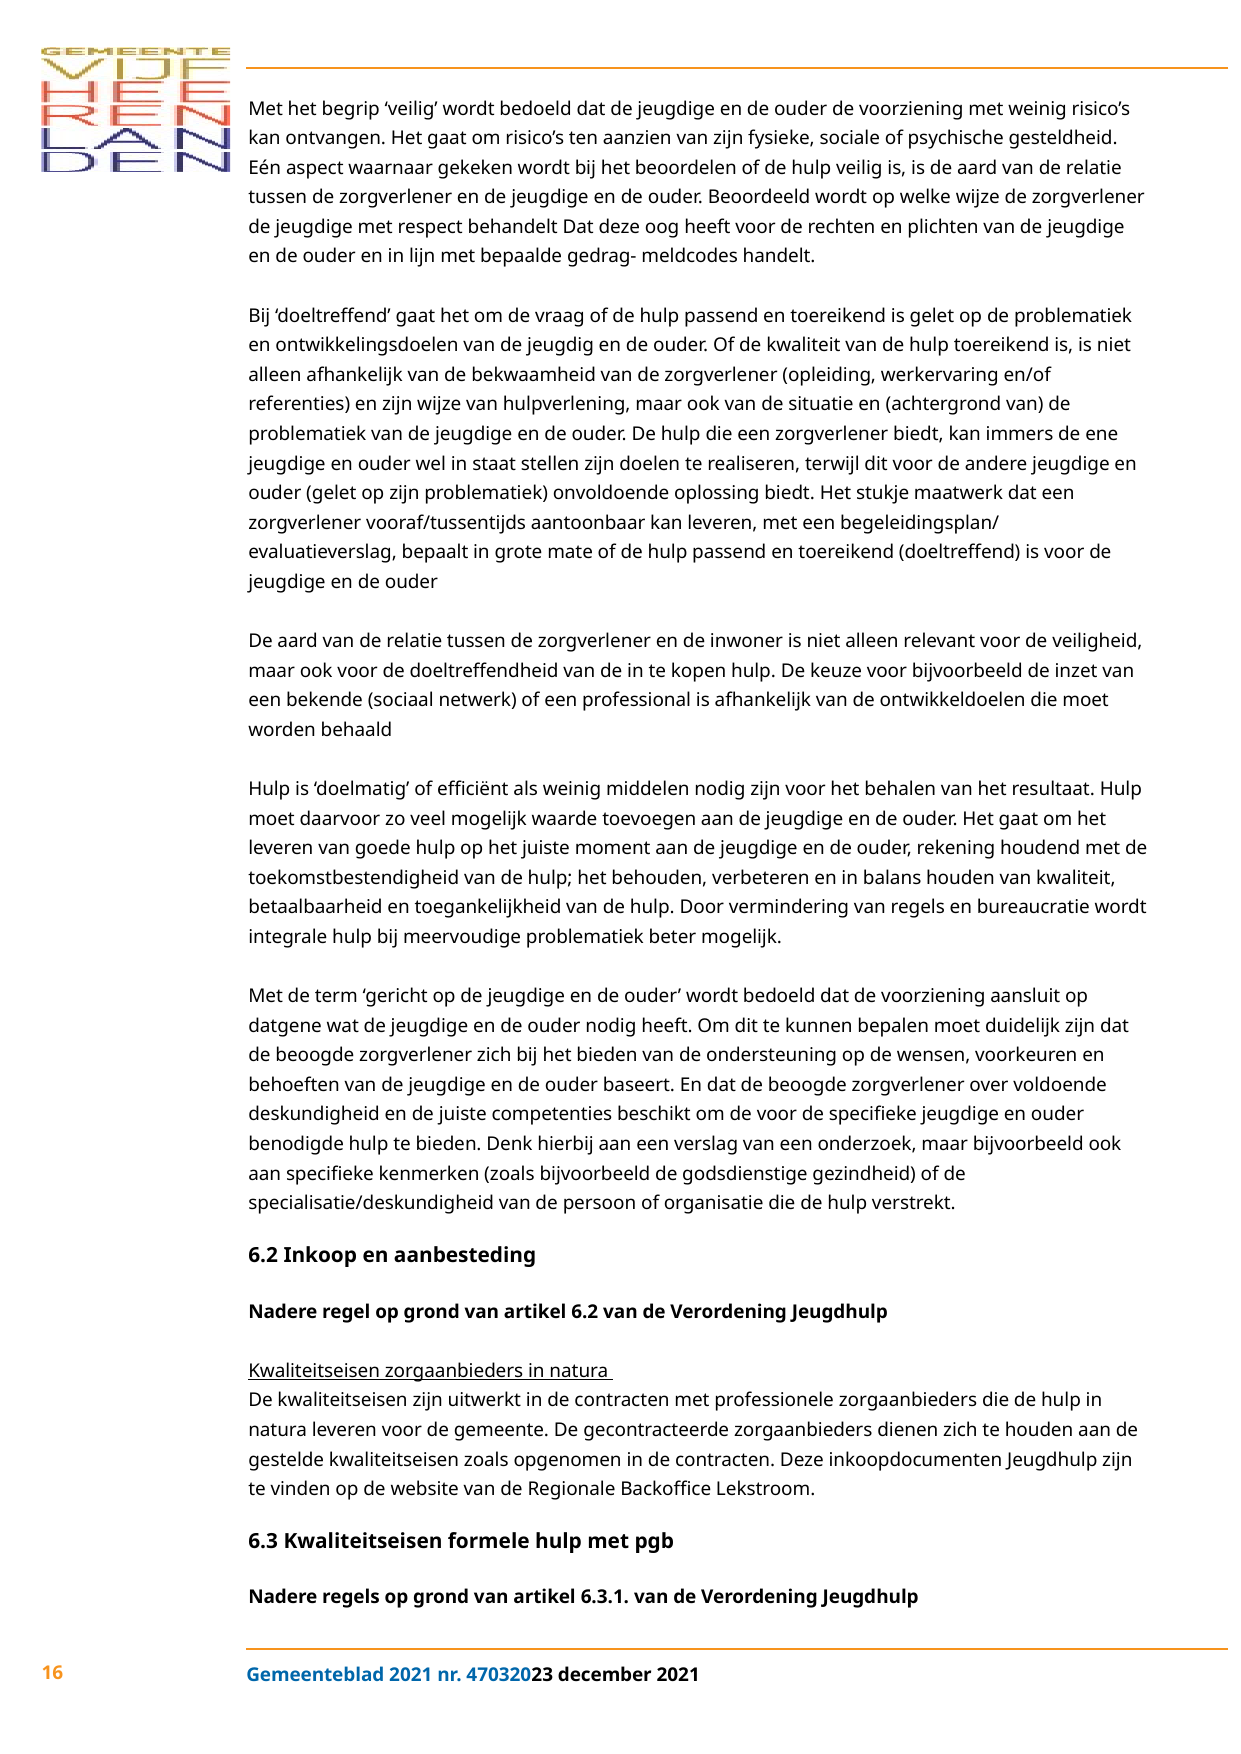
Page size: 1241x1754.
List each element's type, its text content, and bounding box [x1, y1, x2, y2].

picture [41, 47, 231, 172]
text Bij ‘doeltreffend’ gaat het om de vraag of de hulp passend en toereikend is gelet op de problematiek en ontwikkelingsdoelen van de jeugdig en de ouder. Of de kwaliteit van de hulp toereikend is, is niet alleen afhankelijk van de bekwaamheid van de zorgverlener (opleiding, werkervaring en/of referenties) en zijn wijze van hulpverlening, maar ook van de situatie en (achtergrond van) de problematiek van de jeugdige en de ouder. De hulp die een zorgverlener biedt, kan immers de ene jeugdige en ouder wel in staat stellen zijn doelen te realiseren, terwijl dit voor de andere jeugdige en ouder (gelet op zijn problematiek) onvoldoende oplossing biedt. Het stukje maatwerk dat een zorgverlener vooraf/tussentijds aantoonbaar kan leveren, met een begeleidingsplan/ evaluatieverslag, bepaalt in grote mate of de hulp passend en toereikend (doeltreffend) is voor de jeugdige en de ouder [248, 302, 1152, 594]
text 6.2 Inkoop en aanbesteding [248, 1240, 1152, 1268]
text 6.3 Kwaliteitseisen formele hulp met pgb [248, 1526, 1152, 1554]
text Kwaliteitseisen zorgaanbieders in natura [248, 1357, 1152, 1383]
text De aard van de relatie tussen de zorgverlener en de inwoner is niet alleen relevant voor de veiligheid, maar ook voor de doeltreffendheid van de in te kopen hulp. De keuze voor bijvoorbeeld de inzet van een bekende (sociaal netwerk) of een professional is afhankelijk van de ontwikkeldoelen die moet worden behaald [248, 627, 1152, 742]
text Met de term ‘gericht op de jeugdige en de ouder’ wordt bedoeld dat de voorziening aansluit op datgene wat de jeugdige en de ouder nodig heeft. Om dit te kunnen bepalen moet duidelijk zijn dat de beoogde zorgverlener zich bij het bieden van de ondersteuning op de wensen, voorkeuren en behoeften van de jeugdige en de ouder baseert. En dat de beoogde zorgverlener over voldoende deskundigheid en de juiste competenties beschikt om de voor de specifieke jeugdige en ouder benodigde hulp te bieden. Denk hierbij aan een verslag van een onderzoek, maar bijvoorbeeld ook aan specifieke kenmerken (zoals bijvoorbeeld de godsdienstige gezindheid) of de specialisatie/deskundigheid van de persoon of organisatie die de hulp verstrekt. [248, 982, 1152, 1215]
text De kwaliteitseisen zijn uitwerkt in de contracten met professionele zorgaanbieders die de hulp in natura leveren voor de gemeente. De gecontracteerde zorgaanbieders dienen zich te houden aan de gestelde kwaliteitseisen zoals opgenomen in de contracten. Deze inkoopdocumenten Jeugdhulp zijn te vinden op de website van de Regionale Backoffice Lekstroom. [248, 1387, 1152, 1501]
text Nadere regels op grond van artikel 6.3.1. van de Verordening Jeugdhulp [248, 1584, 1152, 1609]
text Hulp is ‘doelmatig’ of efficiënt als weinig middelen nodig zijn voor het behalen van het resultaat. Hulp moet daarvoor zo veel mogelijk waarde toevoegen aan de jeugdige en de ouder. Het gaat om het leveren van goede hulp op het juiste moment aan de jeugdige en de ouder, rekening houdend met de toekomstbestendigheid van de hulp; het behouden, verbeteren en in balans houden van kwaliteit, betaalbaarheid en toegankelijkheid van de hulp. Door vermindering van regels en bureaucratie wordt integrale hulp bij meervoudige problematiek beter mogelijk. [248, 775, 1152, 949]
text Nadere regel op grond van artikel 6.2 van de Verordening Jeugdhulp [248, 1298, 1152, 1323]
text Met het begrip ‘veilig’ wordt bedoeld dat de jeugdige en de ouder de voorziening met weinig risico’s kan ontvangen. Het gaat om risico’s ten aanzien van zijn fysieke, sociale of psychische gesteldheid. Eén aspect waarnaar gekeken wordt bij het beoordelen of de hulp veilig is, is de aard van de relatie tussen de zorgverlener en de jeugdige en de ouder. Beoordeeld wordt op welke wijze de zorgverlener de jeugdige met respect behandelt Dat deze oog heeft voor de rechten en plichten van de jeugdige en de ouder en in lijn met bepaalde gedrag- meldcodes handelt. [248, 95, 1152, 268]
